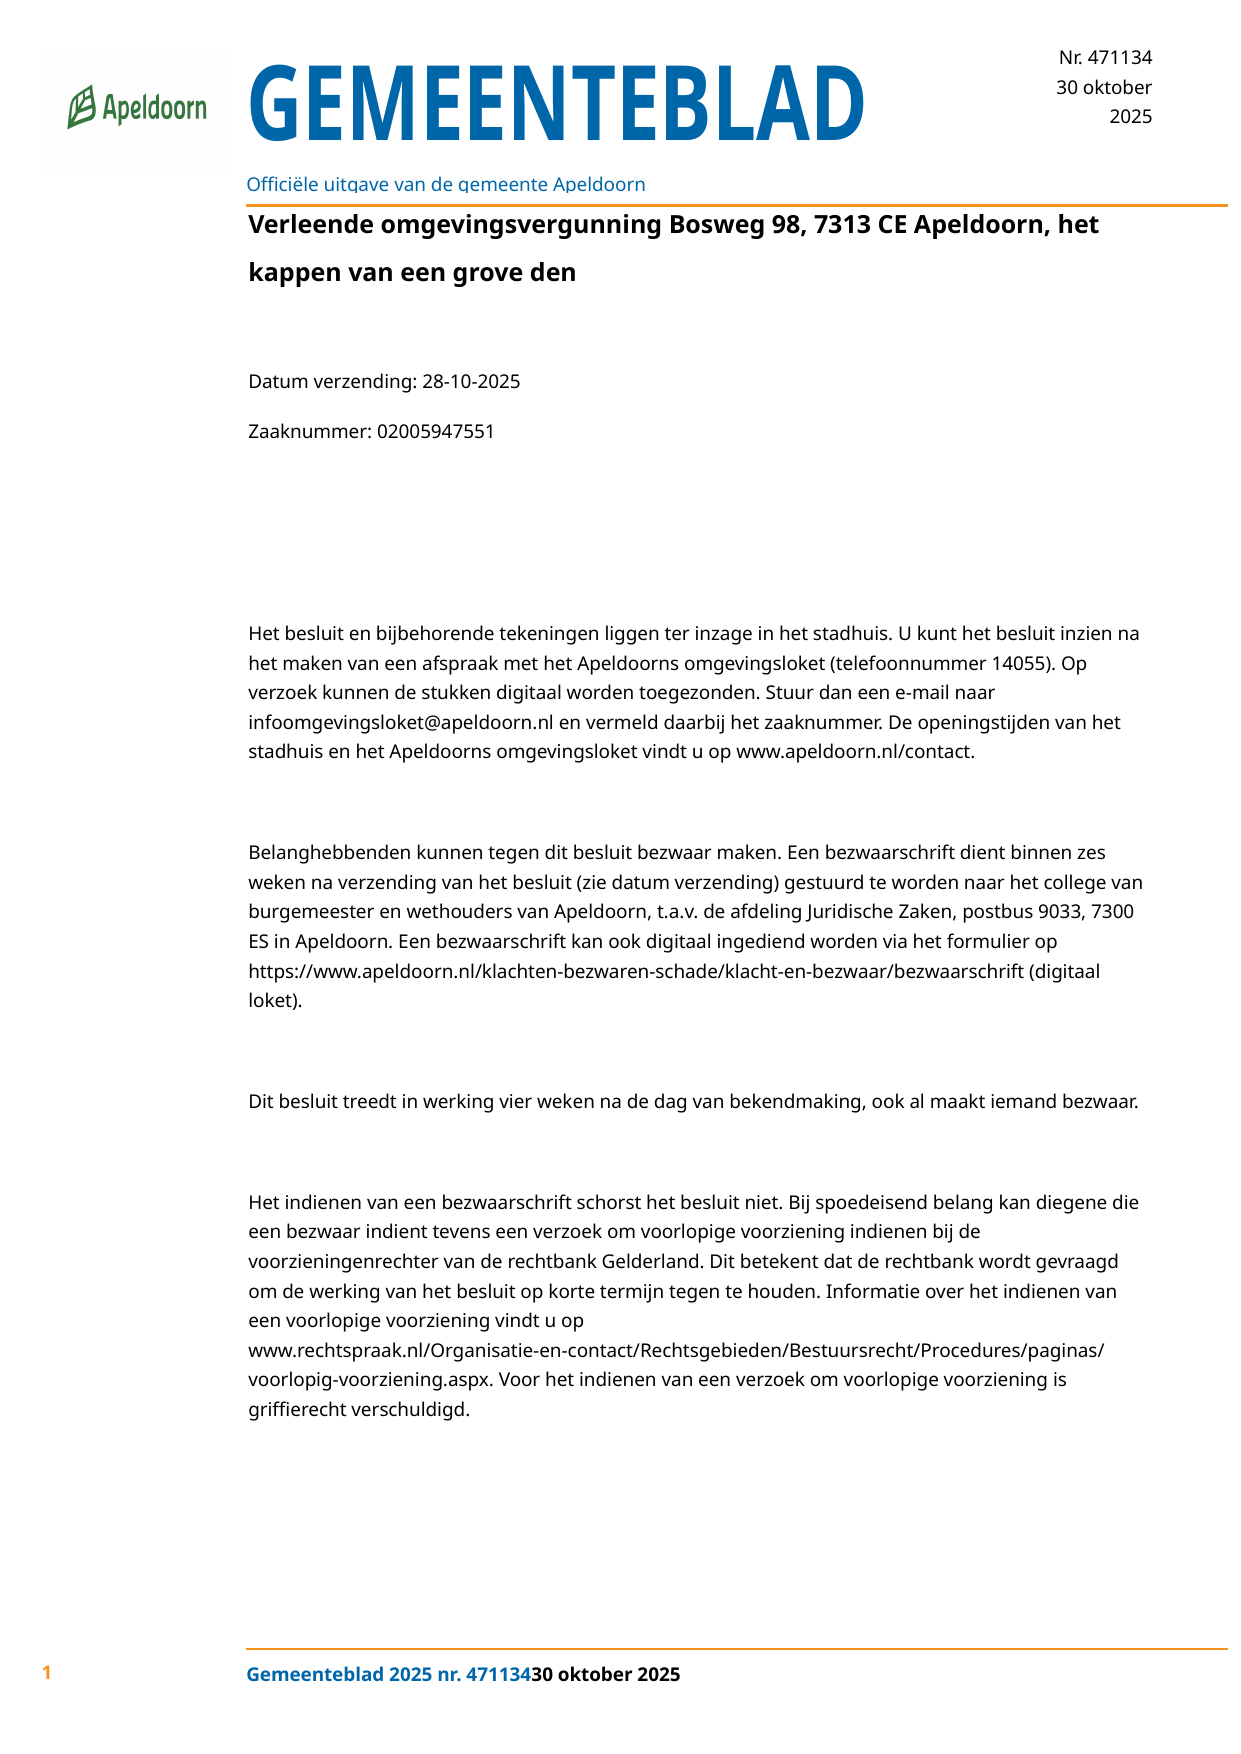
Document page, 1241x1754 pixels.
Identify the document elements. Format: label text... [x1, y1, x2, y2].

text Het indienen van een bezwaarschrift schorst het besluit niet. Bij spoedeisend belang kan diegene die een bezwaar indient tevens een verzoek om voorlopige voorziening indienen bij de voorzieningenrechter van de rechtbank Gelderland. Dit betekent dat de rechtbank wordt gevraagd om de werking van het besluit op korte termijn tegen te houden. Informatie over het indienen van een voorlopige voorziening vindt u op www.rechtspraak.nl/Organisatie-en-contact/Rechtsgebieden/Bestuursrecht/Procedures/paginas/voorlopig-voorziening.aspx. Voor het indienen van een verzoek om voorlopige voorziening is griffierecht verschuldigd. [248, 1189, 1152, 1422]
text Datum verzending: 28-10-2025 [248, 368, 1152, 394]
text Verleende omgevingsvergunning Bosweg 98, 7313 CE Apeldoorn, het kappen van een grove den [248, 207, 1152, 288]
text Zaaknummer: 02005947551 [248, 419, 1152, 444]
text Het besluit en bijbehorende tekeningen liggen ter inzage in het stadhuis. U kunt het besluit inzien na het maken van een afspraak met het Apeldoorns omgevingsloket (telefoonnummer 14055). Op verzoek kunnen de stukken digitaal worden toegezonden. Stuur dan een e-mail naar infoomgevingsloket@apeldoorn.nl en vermeld daarbij het zaaknummer. De openingstijden van het stadhuis en het Apeldoorns omgevingsloket vindt u op www.apeldoorn.nl/contact. [248, 620, 1152, 764]
text Dit besluit treedt in werking vier weken na de dag van bekendmaking, ook al maakt iemand bezwaar. [248, 1088, 1152, 1114]
picture [41, 47, 231, 172]
text Belanghebbenden kunnen tegen dit besluit bezwaar maken. Een bezwaarschrift dient binnen zes weken na verzending van het besluit (zie datum verzending) gestuurd te worden naar het college van burgemeester en wethouders van Apeldoorn, t.a.v. de afdeling Juridische Zaken, postbus 9033, 7300 ES in Apeldoorn. Een bezwaarschrift kan ook digitaal ingediend worden via het formulier op https://www.apeldoorn.nl/klachten-bezwaren-schade/klacht-en-bezwaar/bezwaarschrift (digitaal loket). [248, 839, 1152, 1013]
